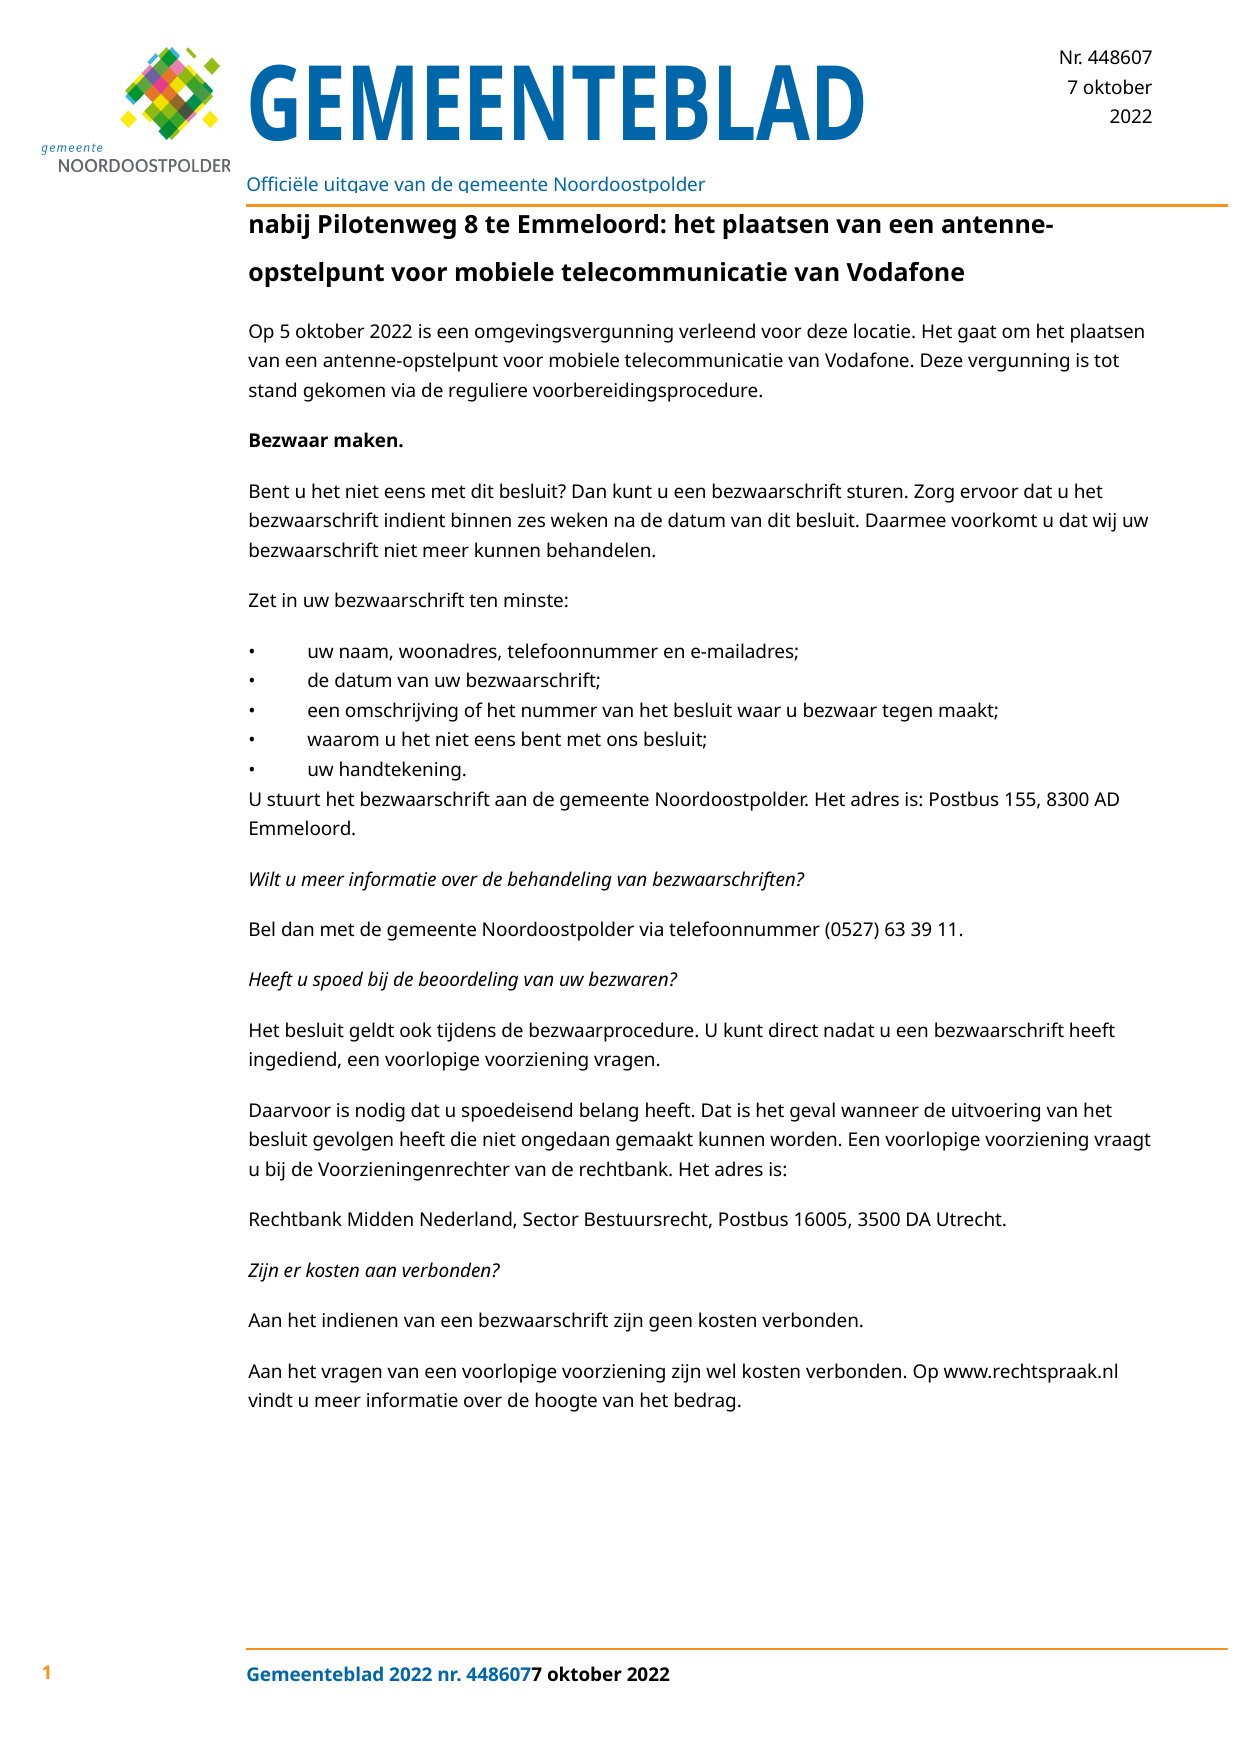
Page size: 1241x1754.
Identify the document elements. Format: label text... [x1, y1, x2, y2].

text Wilt u meer informatie over de behandeling van bezwaarschriften? [248, 866, 1152, 892]
text Bezwaar maken. [248, 427, 1152, 453]
text Zet in uw bezwaarschrift ten minste: [248, 587, 1152, 613]
text Aan het indienen van een bezwaarschrift zijn geen kosten verbonden. [248, 1307, 1152, 1333]
list waarom u het niet eens bent met ons besluit; [248, 727, 1152, 752]
text Daarvoor is nodig dat u spoedeisend belang heeft. Dat is het geval wanneer de uitvoering van het besluit gevolgen heeft die niet ongedaan gemaakt kunnen worden. Een voorlopige voorziening vraagt u bij de Voorzieningenrechter van de rechtbank. Het adres is: [248, 1097, 1152, 1182]
text Zijn er kosten aan verbonden? [248, 1257, 1152, 1283]
text Bel dan met de gemeente Noordoostpolder via telefoonnummer (0527) 63 39 11. [248, 916, 1152, 942]
list de datum van uw bezwaarschrift; [248, 667, 1152, 693]
text Heeft u spoed bij de beoordeling van uw bezwaren? [248, 967, 1152, 992]
text Rechtbank Midden Nederland, Sector Bestuursrecht, Postbus 16005, 3500 DA Utrecht. [248, 1207, 1152, 1232]
text Het besluit geldt ook tijdens de bezwaarprocedure. U kunt direct nadat u een bezwaarschrift heeft ingediend, een voorlopige voorziening vragen. [248, 1017, 1152, 1072]
text Op 5 oktober 2022 is een omgevingsvergunning verleend voor deze locatie. Het gaat om het plaatsen van een antenne-opstelpunt voor mobiele telecommunicatie van Vodafone. Deze vergunning is tot stand gekomen via de reguliere voorbereidingsprocedure. [248, 318, 1152, 403]
list uw naam, woonadres, telefoonnummer en e-mailadres; [248, 638, 1152, 664]
text U stuurt het bezwaarschrift aan de gemeente Noordoostpolder. Het adres is: Postbus 155, 8300 AD Emmeloord. [248, 786, 1152, 841]
list uw handtekening. [248, 756, 1152, 782]
text nabij Pilotenweg 8 te Emmeloord: het plaatsen van een antenne-opstelpunt voor mobiele telecommunicatie van Vodafone [248, 207, 1152, 288]
picture [41, 47, 231, 172]
list een omschrijving of het nummer van het besluit waar u bezwaar tegen maakt; [248, 697, 1152, 723]
text Aan het vragen van een voorlopige voorziening zijn wel kosten verbonden. Op www.rechtspraak.nl vindt u meer informatie over de hoogte van het bedrag. [248, 1358, 1152, 1413]
text Bent u het niet eens met dit besluit? Dan kunt u een bezwaarschrift sturen. Zorg ervoor dat u het bezwaarschrift indient binnen zes weken na de datum van dit besluit. Daarmee voorkomt u dat wij uw bezwaarschrift niet meer kunnen behandelen. [248, 478, 1152, 563]
